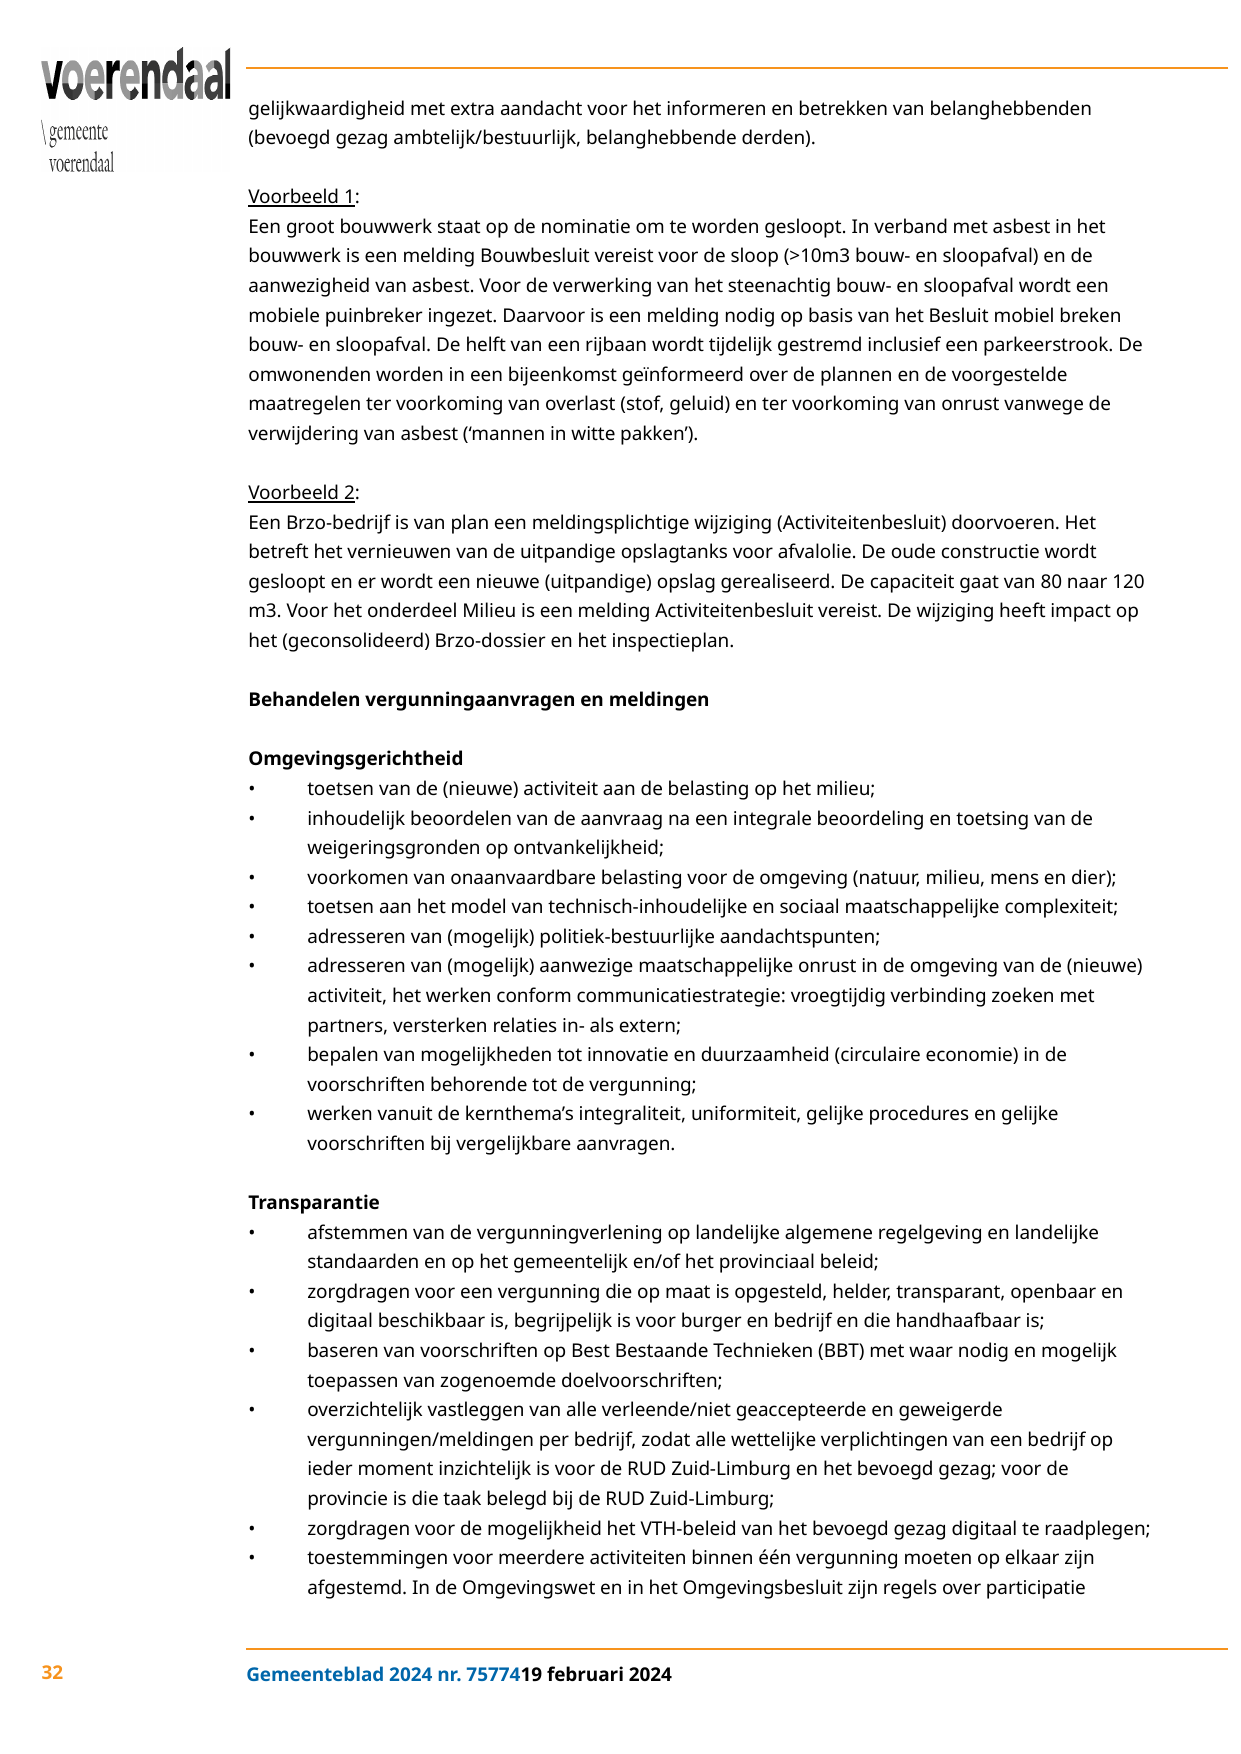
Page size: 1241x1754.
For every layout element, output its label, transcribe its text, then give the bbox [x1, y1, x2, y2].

text Een groot bouwwerk staat op de nominatie om te worden gesloopt. In verband met asbest in het bouwwerk is een melding Bouwbesluit vereist voor de sloop (>10m3 bouw- en sloopafval) en de aanwezigheid van asbest. Voor de verwerking van het steenachtig bouw- en sloopafval wordt een mobiele puinbreker ingezet. Daarvoor is een melding nodig op basis van het Besluit mobiel breken bouw- en sloopafval. De helft van een rijbaan wordt tijdelijk gestremd inclusief een parkeerstrook. De omwonenden worden in een bijeenkomst geïnformeerd over de plannen en de voorgestelde maatregelen ter voorkoming van overlast (stof, geluid) en ter voorkoming van onrust vanwege de verwijdering van asbest (‘mannen in witte pakken’). [248, 213, 1152, 446]
text Omgevingsgerichtheid [248, 746, 1152, 771]
list toestemmingen voor meerdere activiteiten binnen één vergunning moeten op elkaar zijn afgestemd. In de Omgevingswet en in het Omgevingsbesluit zijn regels over participatie [248, 1544, 1152, 1600]
list toetsen aan het model van technisch-inhoudelijke en sociaal maatschappelijke complexiteit; [248, 893, 1152, 919]
picture [41, 47, 231, 172]
text gelijkwaardigheid met extra aandacht voor het informeren en betrekken van belanghebbenden (bevoegd gezag ambtelijk/bestuurlijk, belanghebbende derden). [248, 95, 1152, 150]
text Voorbeeld 1: [248, 183, 1152, 209]
list baseren van voorschriften op Best Bestaande Technieken (BBT) met waar nodig en mogelijk toepassen van zogenoemde doelvoorschriften; [248, 1337, 1152, 1393]
text Behandelen vergunningaanvragen en meldingen [248, 686, 1152, 712]
list adresseren van (mogelijk) aanwezige maatschappelijke onrust in de omgeving van de (nieuwe) activiteit, het werken conform communicatiestrategie: vroegtijdig verbinding zoeken met partners, versterken relaties in- als extern; [248, 953, 1152, 1038]
list bepalen van mogelijkheden tot innovatie en duurzaamheid (circulaire economie) in de voorschriften behorende tot de vergunning; [248, 1041, 1152, 1097]
list adresseren van (mogelijk) politiek-bestuurlijke aandachtspunten; [248, 923, 1152, 949]
text Voorbeeld 2: [248, 479, 1152, 505]
list afstemmen van de vergunningverlening op landelijke algemene regelgeving en landelijke standaarden en op het gemeentelijk en/of het provinciaal beleid; [248, 1219, 1152, 1274]
list voorkomen van onaanvaardbare belasting voor de omgeving (natuur, milieu, mens en dier); [248, 864, 1152, 890]
list zorgdragen voor een vergunning die op maat is opgesteld, helder, transparant, openbaar en digitaal beschikbaar is, begrijpelijk is voor burger en bedrijf en die handhaafbaar is; [248, 1278, 1152, 1333]
list werken vanuit de kernthema’s integraliteit, uniformiteit, gelijke procedures en gelijke voorschriften bij vergelijkbare aanvragen. [248, 1101, 1152, 1156]
list inhoudelijk beoordelen van de aanvraag na een integrale beoordeling en toetsing van de weigeringsgronden op ontvankelijkheid; [248, 805, 1152, 860]
list toetsen van de (nieuwe) activiteit aan de belasting op het milieu; [248, 775, 1152, 801]
list zorgdragen voor de mogelijkheid het VTH-beleid van het bevoegd gezag digitaal te raadplegen; [248, 1515, 1152, 1541]
text Transparantie [248, 1189, 1152, 1215]
list overzichtelijk vastleggen van alle verleende/niet geaccepteerde en geweigerde vergunningen/meldingen per bedrijf, zodat alle wettelijke verplichtingen van een bedrijf op ieder moment inzichtelijk is voor de RUD Zuid-Limburg en het bevoegd gezag; voor de provincie is die taak belegd bij de RUD Zuid-Limburg; [248, 1396, 1152, 1511]
text Een Brzo-bedrijf is van plan een meldingsplichtige wijziging (Activiteitenbesluit) doorvoeren. Het betreft het vernieuwen van de uitpandige opslagtanks voor afvalolie. De oude constructie wordt gesloopt en er wordt een nieuwe (uitpandige) opslag gerealiseerd. De capaciteit gaat van 80 naar 120 m3. Voor het onderdeel Milieu is een melding Activiteitenbesluit vereist. De wijziging heeft impact op het (geconsolideerd) Brzo-dossier en het inspectieplan. [248, 509, 1152, 653]
